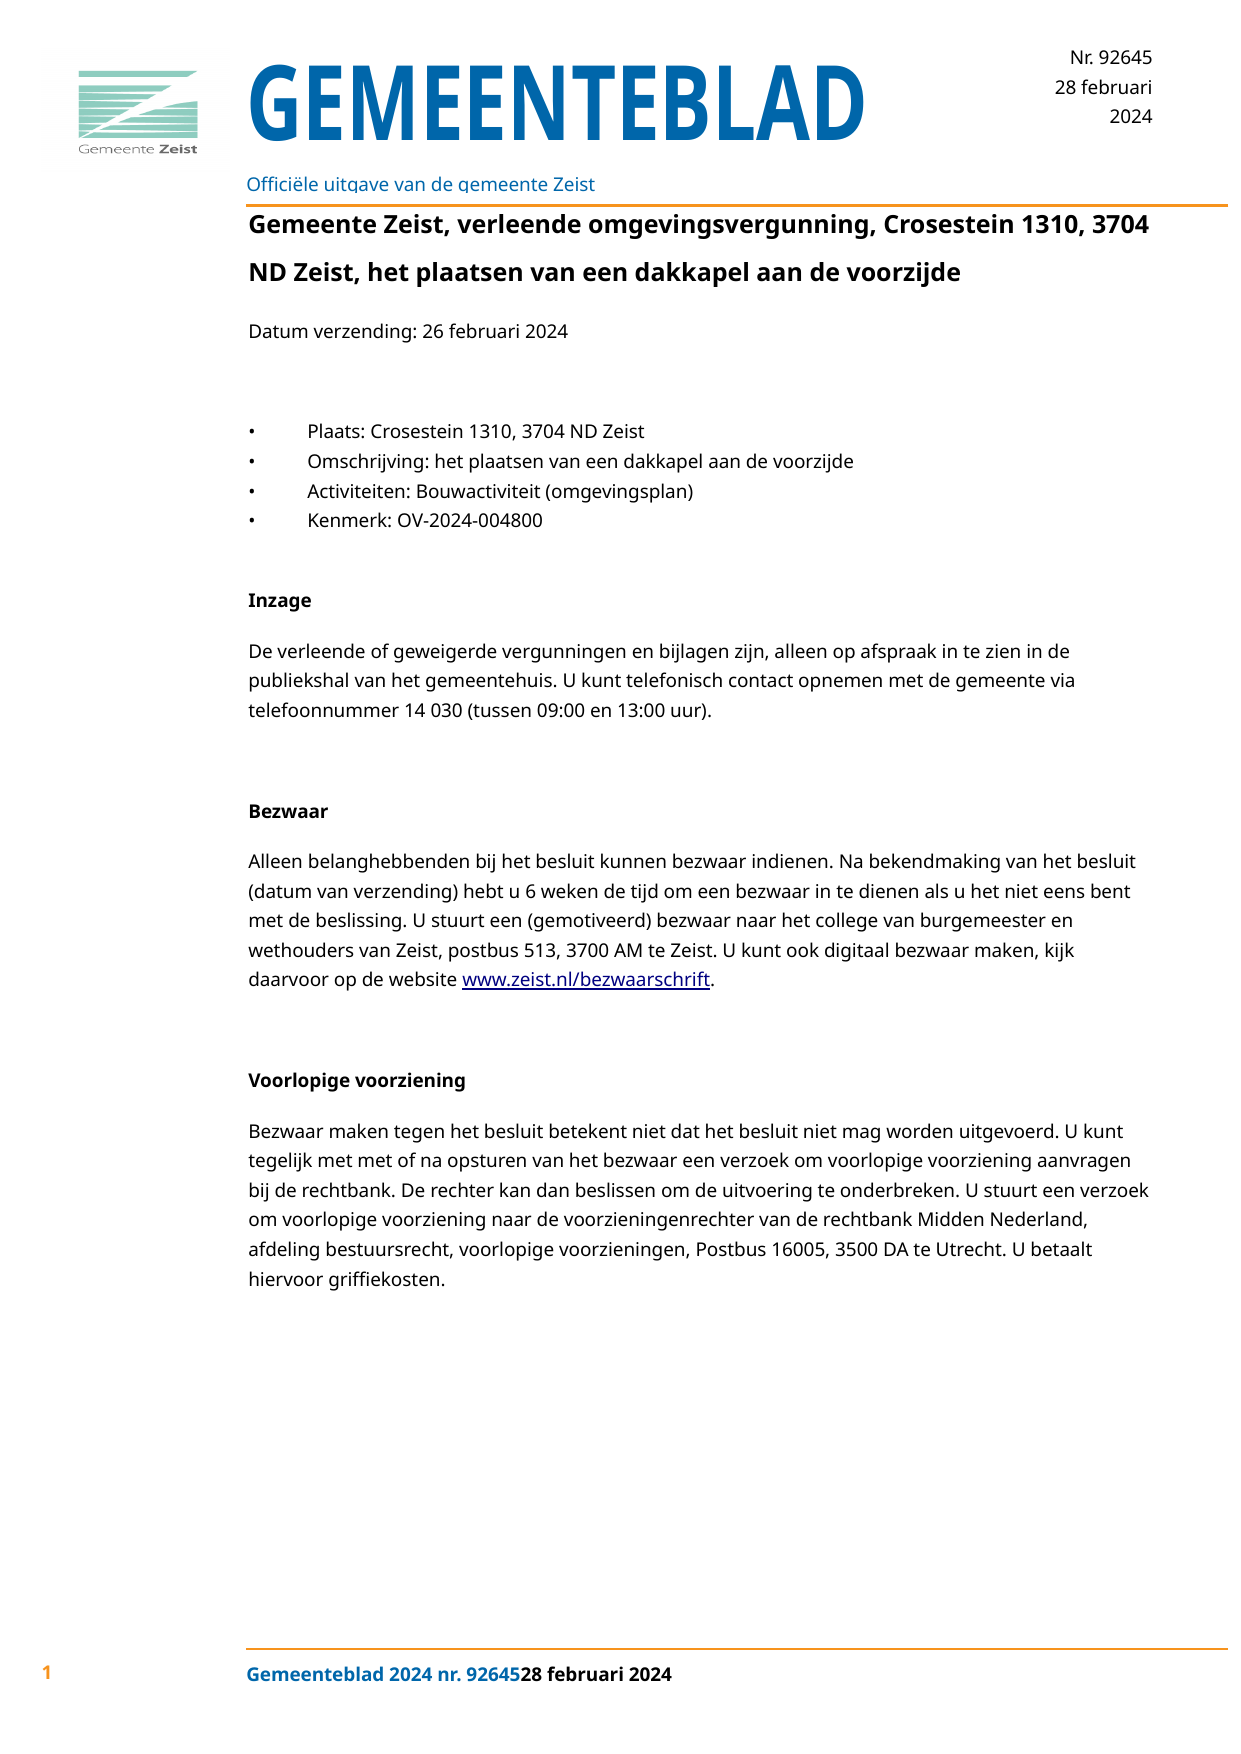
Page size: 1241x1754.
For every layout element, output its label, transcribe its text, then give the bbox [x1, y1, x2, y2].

list Omschrijving: het plaatsen van een dakkapel aan de voorzijde [248, 448, 1152, 474]
text Alleen belanghebbenden bij het besluit kunnen bezwaar indienen. Na bekendmaking van het besluit (datum van verzending) hebt u 6 weken de tijd om een bezwaar in te dienen als u het niet eens bent met de beslissing. U stuurt een (gemotiveerd) bezwaar naar het college van burgemeester en wethouders van Zeist, postbus 513, 3700 AM te Zeist. U kunt ook digitaal bezwaar maken, kijk daarvoor op de website www.zeist.nl/bezwaarschrift. [248, 848, 1152, 992]
text De verleende of geweigerde vergunningen en bijlagen zijn, alleen op afspraak in te zien in de publiekshal van het gemeentehuis. U kunt telefonisch contact opnemen met de gemeente via telefoonnummer 14 030 (tussen 09:00 en 13:00 uur). [248, 638, 1152, 723]
picture [41, 47, 231, 172]
text Bezwaar [248, 798, 1152, 824]
text Gemeente Zeist, verleende omgevingsvergunning, Crosestein 1310, 3704 ND Zeist, het plaatsen van een dakkapel aan de voorzijde [248, 207, 1152, 288]
text Voorlopige voorziening [248, 1067, 1152, 1093]
text Datum verzending: 26 februari 2024 [248, 318, 1152, 344]
list Activiteiten: Bouwactiviteit (omgevingsplan) [248, 478, 1152, 504]
list Plaats: Crosestein 1310, 3704 ND Zeist [248, 419, 1152, 444]
list Kenmerk: OV-2024-004800 [248, 507, 1152, 533]
text Inzage [248, 587, 1152, 613]
text Bezwaar maken tegen het besluit betekent niet dat het besluit niet mag worden uitgevoerd. U kunt tegelijk met met of na opsturen van het bezwaar een verzoek om voorlopige voorziening aanvragen bij de rechtbank. De rechter kan dan beslissen om de uitvoering te onderbreken. U stuurt een verzoek om voorlopige voorziening naar de voorzieningenrechter van de rechtbank Midden Nederland, afdeling bestuursrecht, voorlopige voorzieningen, Postbus 16005, 3500 DA te Utrecht. U betaalt hiervoor griffiekosten. [248, 1118, 1152, 1292]
